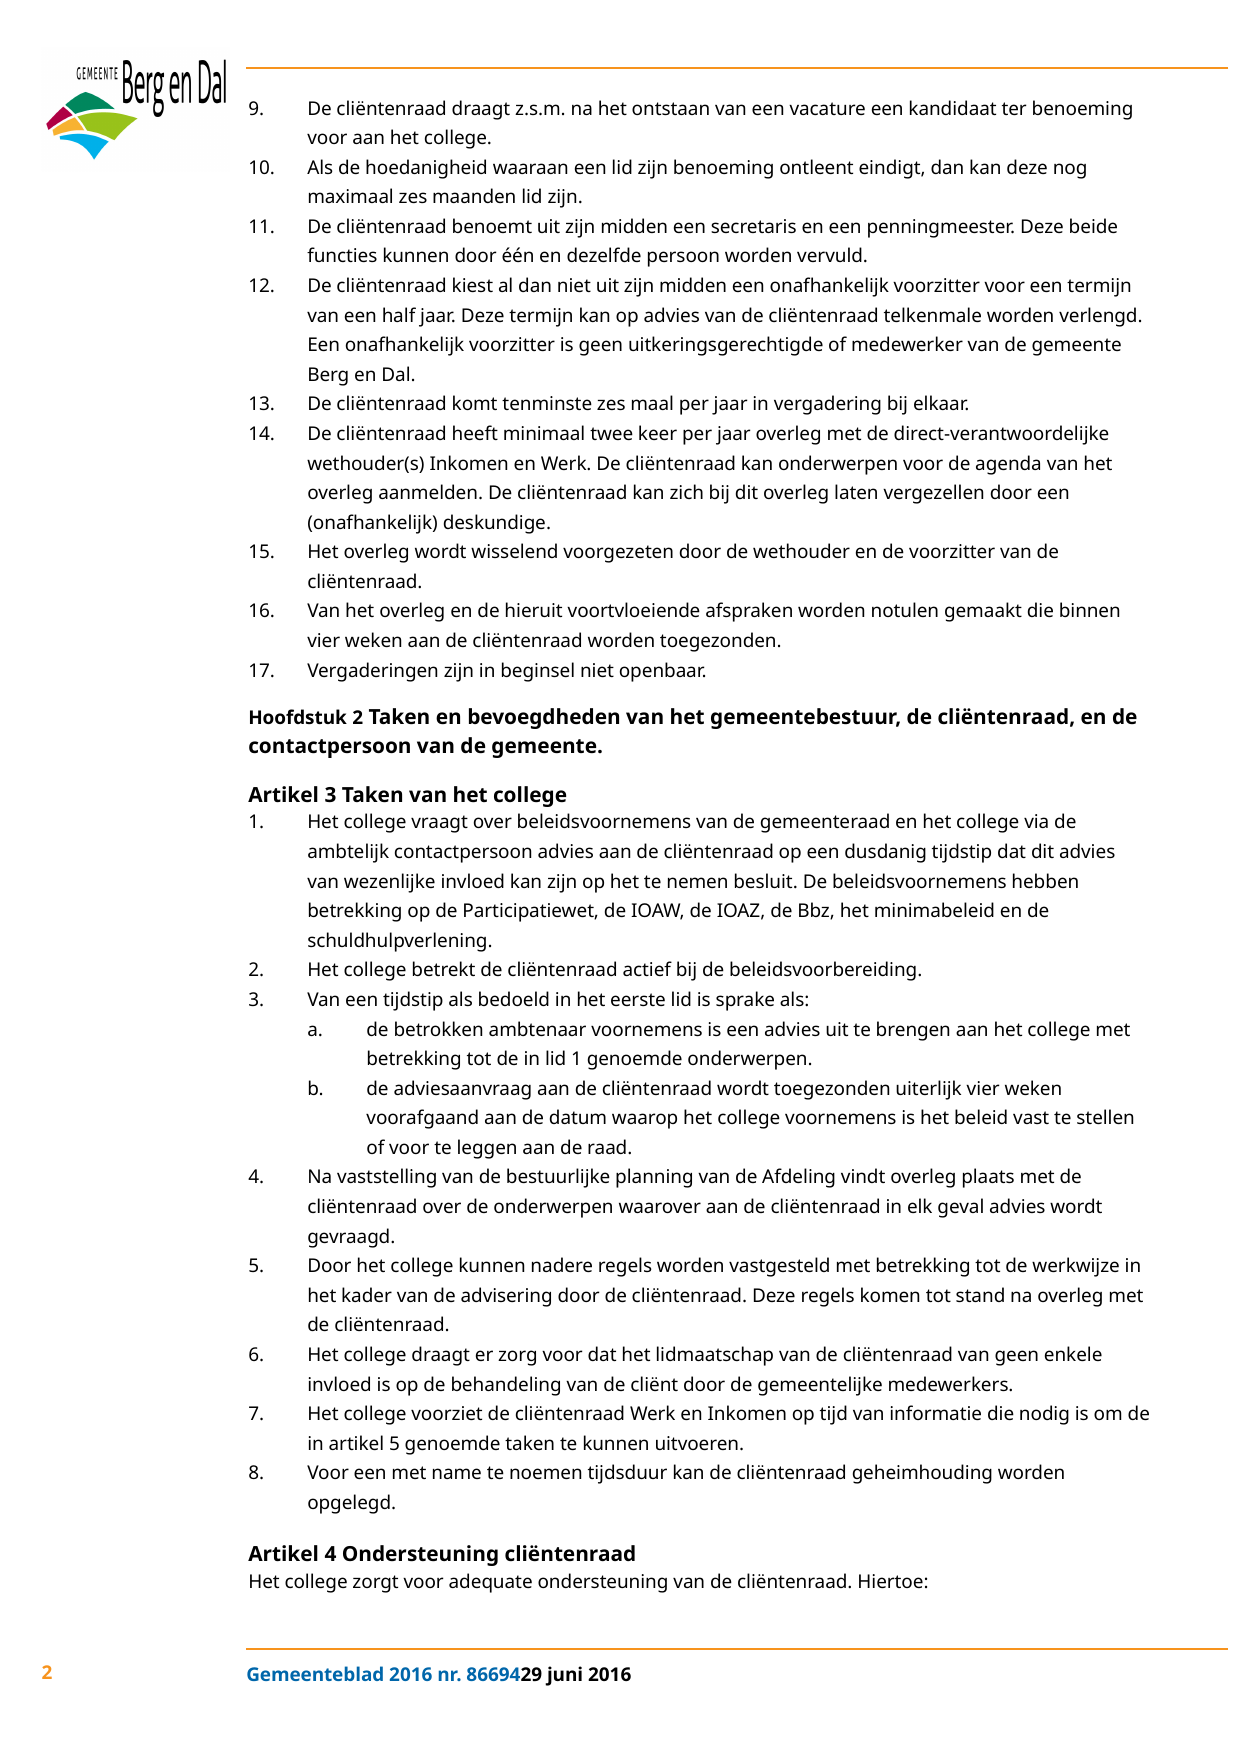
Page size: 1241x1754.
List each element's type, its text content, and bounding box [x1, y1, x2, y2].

list Het college voorziet de cliëntenraad Werk en Inkomen op tijd van informatie die nodig is om de in artikel 5 genoemde taken te kunnen uitvoeren. [248, 1400, 1152, 1456]
list Van een tijdstip als bedoeld in het eerste lid is sprake als: [248, 986, 1152, 1012]
text Hoofdstuk 2 Taken en bevoegdheden van het gemeentebestuur, de cliëntenraad, en de contactpersoon van de gemeente. [248, 702, 1152, 759]
list De cliëntenraad benoemt uit zijn midden een secretaris en een penningmeester. Deze beide functies kunnen door één en dezelfde persoon worden vervuld. [248, 213, 1152, 268]
list de adviesaanvraag aan de cliëntenraad wordt toegezonden uiterlijk vier weken voorafgaand aan de datum waarop het college voornemens is het beleid vast te stellen of voor te leggen aan de raad. [307, 1075, 1152, 1160]
list Door het college kunnen nadere regels worden vastgesteld met betrekking tot de werkwijze in het kader van de advisering door de cliëntenraad. Deze regels komen tot stand na overleg met de cliëntenraad. [248, 1252, 1152, 1337]
list Voor een met name te noemen tijdsduur kan de cliëntenraad geheimhouding worden opgelegd. [248, 1459, 1152, 1515]
list De cliëntenraad komt tenminste zes maal per jaar in vergadering bij elkaar. [248, 391, 1152, 416]
list Het college vraagt over beleidsvoornemens van de gemeenteraad en het college via de ambtelijk contactpersoon advies aan de cliëntenraad op een dusdanig tijdstip dat dit advies van wezenlijke invloed kan zijn op het te nemen besluit. De beleidsvoornemens hebben betrekking op de Participatiewet, de IOAW, de IOAZ, de Bbz, het minimabeleid en de schuldhulpverlening. [248, 809, 1152, 953]
list Het college draagt er zorg voor dat het lidmaatschap van de cliëntenraad van geen enkele invloed is op de behandeling van de cliënt door de gemeentelijke medewerkers. [248, 1341, 1152, 1396]
list Van het overleg en de hieruit voortvloeiende afspraken worden notulen gemaakt die binnen vier weken aan de cliëntenraad worden toegezonden. [248, 598, 1152, 653]
list de betrokken ambtenaar voornemens is een advies uit te brengen aan het college met betrekking tot de in lid 1 genoemde onderwerpen. [307, 1016, 1152, 1071]
list De cliëntenraad heeft minimaal twee keer per jaar overleg met de direct-verantwoordelijke wethouder(s) Inkomen en Werk. De cliëntenraad kan onderwerpen voor de agenda van het overleg aanmelden. De cliëntenraad kan zich bij dit overleg laten vergezellen door een (onafhankelijk) deskundige. [248, 420, 1152, 535]
text Artikel 3 Taken van het college [248, 780, 1152, 809]
list Vergaderingen zijn in beginsel niet openbaar. [248, 657, 1152, 683]
list De cliëntenraad kiest al dan niet uit zijn midden een onafhankelijk voorzitter voor een termijn van een half jaar. Deze termijn kan op advies van de cliëntenraad telkenmale worden verlengd. Een onafhankelijk voorzitter is geen uitkeringsgerechtigde of medewerker van de gemeente Berg en Dal. [248, 272, 1152, 387]
list Na vaststelling van de bestuurlijke planning van de Afdeling vindt overleg plaats met de cliëntenraad over de onderwerpen waarover aan de cliëntenraad in elk geval advies wordt gevraagd. [248, 1164, 1152, 1248]
list Als de hoedanigheid waaraan een lid zijn benoeming ontleent eindigt, dan kan deze nog maximaal zes maanden lid zijn. [248, 154, 1152, 209]
list Het college betrekt de cliëntenraad actief bij de beleidsvoorbereiding. [248, 957, 1152, 982]
picture [41, 47, 231, 172]
text Artikel 4 Ondersteuning cliëntenraad [248, 1539, 1152, 1568]
text Het college zorgt voor adequate ondersteuning van de cliëntenraad. Hiertoe: [248, 1568, 1152, 1594]
list De cliëntenraad draagt z.s.m. na het ontstaan van een vacature een kandidaat ter benoeming voor aan het college. [248, 95, 1152, 150]
list Het overleg wordt wisselend voorgezeten door de wethouder en de voorzitter van de cliëntenraad. [248, 538, 1152, 594]
